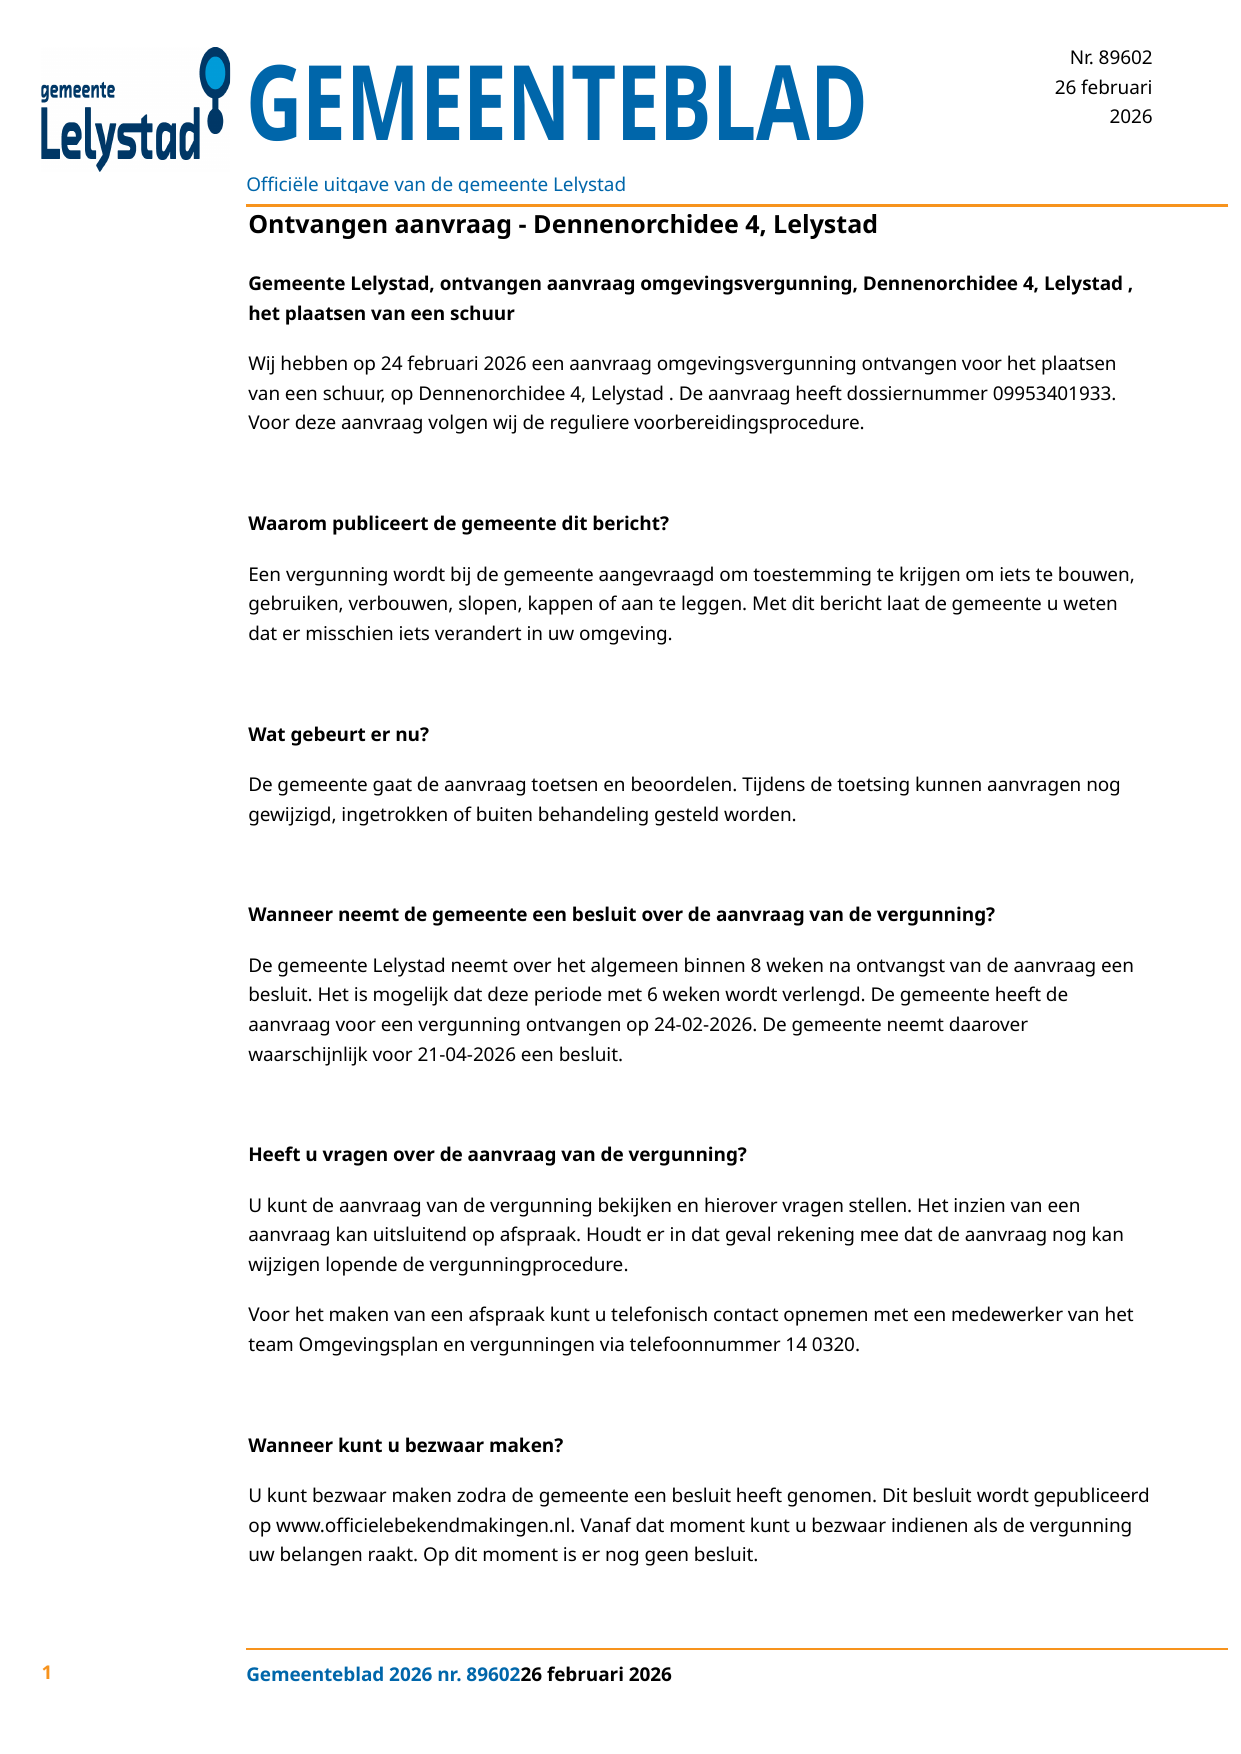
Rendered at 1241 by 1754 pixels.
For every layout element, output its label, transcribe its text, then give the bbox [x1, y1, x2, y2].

text Wij hebben op 24 februari 2026 een aanvraag omgevingsvergunning ontvangen voor het plaatsen van een schuur, op Dennenorchidee 4, Lelystad . De aanvraag heeft dossiernummer 09953401933. Voor deze aanvraag volgen wij de reguliere voorbereidingsprocedure. [248, 350, 1152, 435]
text Voor het maken van een afspraak kunt u telefonisch contact opnemen met een medewerker van het team Omgevingsplan en vergunningen via telefoonnummer 14 0320. [248, 1302, 1152, 1357]
text Heeft u vragen over de aanvraag van de vergunning? [248, 1142, 1152, 1167]
text Gemeente Lelystad, ontvangen aanvraag omgevingsvergunning, Dennenorchidee 4, Lelystad , het plaatsen van een schuur [248, 270, 1152, 326]
text Wanneer kunt u bezwaar maken? [248, 1432, 1152, 1458]
text De gemeente gaat de aanvraag toetsen en beoordelen. Tijdens de toetsing kunnen aanvragen nog gewijzigd, ingetrokken of buiten behandeling gesteld worden. [248, 771, 1152, 826]
text U kunt bezwaar maken zodra de gemeente een besluit heeft genomen. Dit besluit wordt gepubliceerd op www.officielebekendmakingen.nl. Vanaf dat moment kunt u bezwaar indienen als de vergunning uw belangen raakt. Op dit moment is er nog geen besluit. [248, 1482, 1152, 1567]
text U kunt de aanvraag van de vergunning bekijken en hierover vragen stellen. Het inzien van een aanvraag kan uitsluitend op afspraak. Houdt er in dat geval rekening mee dat de aanvraag nog kan wijzigen lopende de vergunningprocedure. [248, 1192, 1152, 1277]
text Wanneer neemt de gemeente een besluit over de aanvraag van de vergunning? [248, 902, 1152, 927]
text Wat gebeurt er nu? [248, 721, 1152, 746]
text Een vergunning wordt bij de gemeente aangevraagd om toestemming te krijgen om iets te bouwen, gebruiken, verbouwen, slopen, kappen of aan te leggen. Met dit bericht laat de gemeente u weten dat er misschien iets verandert in uw omgeving. [248, 561, 1152, 646]
picture [41, 47, 231, 172]
text De gemeente Lelystad neemt over het algemeen binnen 8 weken na ontvangst van de aanvraag een besluit. Het is mogelijk dat deze periode met 6 weken wordt verlengd. De gemeente heeft de aanvraag voor een vergunning ontvangen op 24-02-2026. De gemeente neemt daarover waarschijnlijk voor 21-04-2026 een besluit. [248, 952, 1152, 1066]
text Ontvangen aanvraag - Dennenorchidee 4, Lelystad [248, 207, 1152, 241]
text Waarom publiceert de gemeente dit bericht? [248, 510, 1152, 536]
